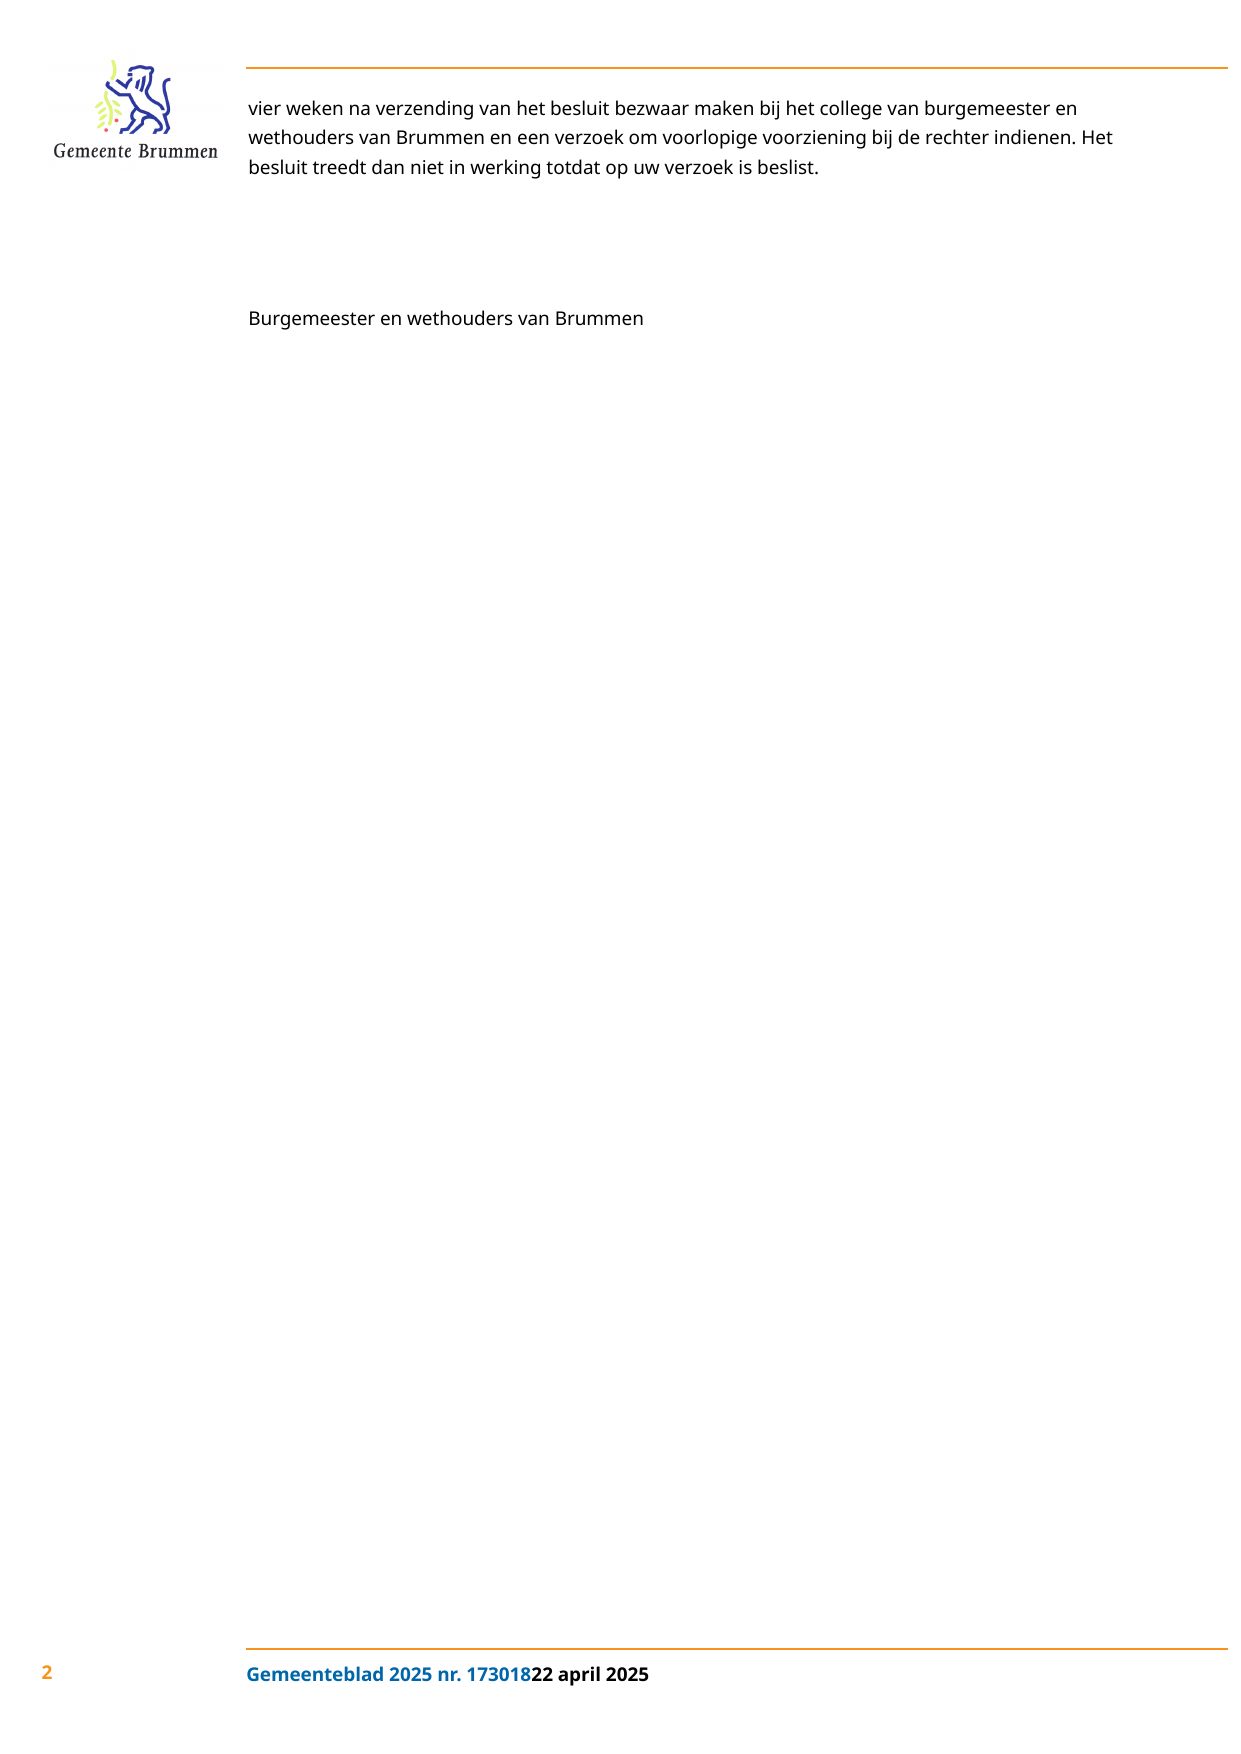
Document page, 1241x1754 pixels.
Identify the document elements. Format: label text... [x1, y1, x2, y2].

text Burgemeester en wethouders van Brummen [248, 305, 1152, 331]
picture [41, 47, 231, 172]
text vier weken na verzending van het besluit bezwaar maken bij het college van burgemeester en wethouders van Brummen en een verzoek om voorlopige voorziening bij de rechter indienen. Het besluit treedt dan niet in werking totdat op uw verzoek is beslist. [248, 95, 1152, 180]
